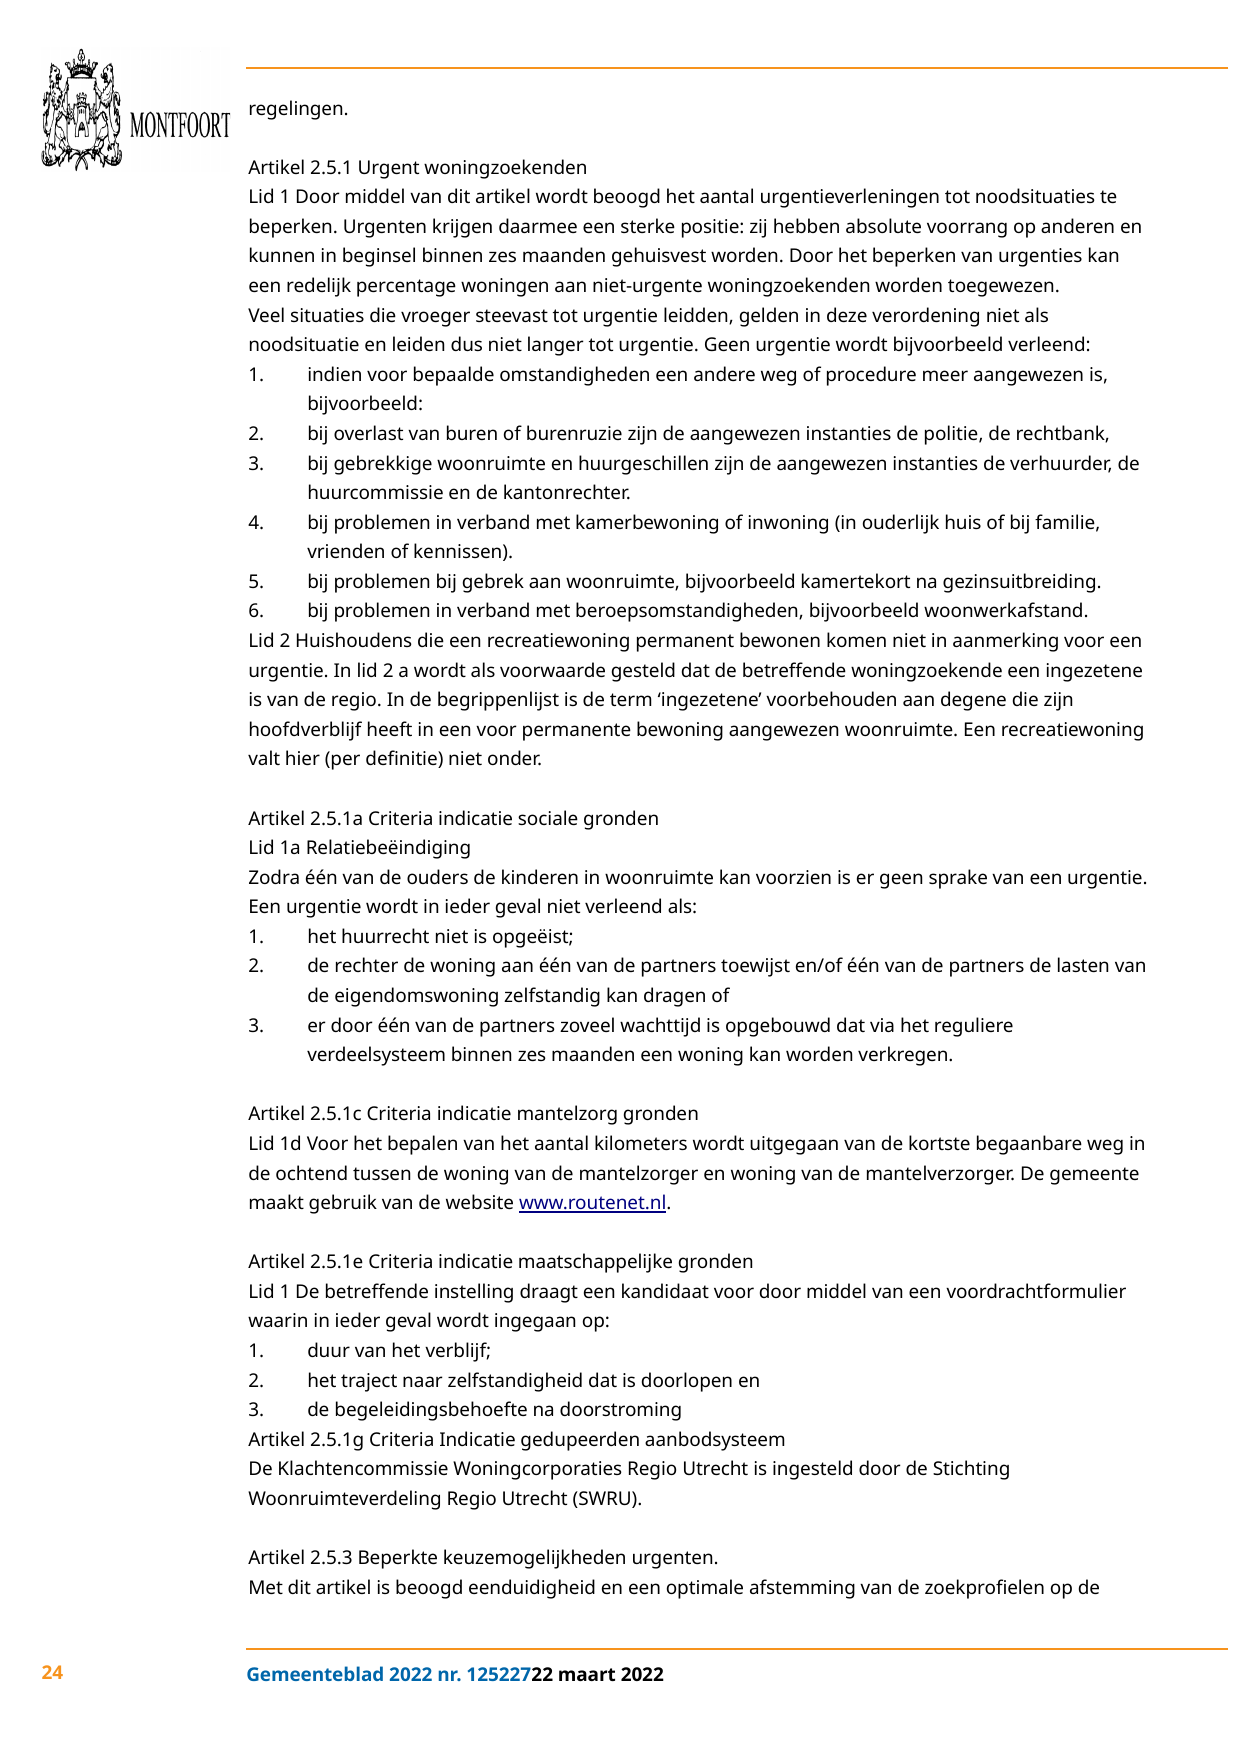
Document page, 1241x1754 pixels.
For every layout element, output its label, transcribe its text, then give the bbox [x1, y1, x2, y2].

text Artikel 2.5.1a Criteria indicatie sociale gronden [248, 805, 1152, 831]
list de begeleidingsbehoefte na doorstroming [248, 1396, 1152, 1422]
text Met dit artikel is beoogd eenduidigheid en een optimale afstemming van de zoekprofielen op de [248, 1574, 1152, 1600]
text Lid 2 Huishoudens die een recreatiewoning permanent bewonen komen niet in aanmerking voor een urgentie. In lid 2 a wordt als voorwaarde gesteld dat de betreffende woningzoekende een ingezetene is van de regio. In de begrippenlijst is de term ‘ingezetene’ voorbehouden aan degene die zijn hoofdverblijf heeft in een voor permanente bewoning aangewezen woonruimte. Een recreatiewoning valt hier (per definitie) niet onder. [248, 627, 1152, 771]
text regelingen. [248, 95, 1152, 121]
list het traject naar zelfstandigheid dat is doorlopen en [248, 1367, 1152, 1393]
text Artikel 2.5.1e Criteria indicatie maatschappelijke gronden [248, 1248, 1152, 1274]
list bij gebrekkige woonruimte en huurgeschillen zijn de aangewezen instanties de verhuurder, de huurcommissie en de kantonrechter. [248, 450, 1152, 505]
text Artikel 2.5.3 Beperkte keuzemogelijkheden urgenten. [248, 1544, 1152, 1570]
text Artikel 2.5.1g Criteria Indicatie gedupeerden aanbodsysteem [248, 1426, 1152, 1452]
list duur van het verblijf; [248, 1337, 1152, 1363]
text Veel situaties die vroeger steevast tot urgentie leidden, gelden in deze verordening niet als noodsituatie en leiden dus niet langer tot urgentie. Geen urgentie wordt bijvoorbeeld verleend: [248, 302, 1152, 357]
list bij problemen in verband met kamerbewoning of inwoning (in ouderlijk huis of bij familie, vrienden of kennissen). [248, 509, 1152, 564]
text Lid 1 De betreffende instelling draagt een kandidaat voor door middel van een voordrachtformulier waarin in ieder geval wordt ingegaan op: [248, 1278, 1152, 1333]
list bij overlast van buren of burenruzie zijn de aangewezen instanties de politie, de rechtbank, [248, 420, 1152, 446]
list bij problemen bij gebrek aan woonruimte, bijvoorbeeld kamertekort na gezinsuitbreiding. [248, 568, 1152, 594]
text Artikel 2.5.1 Urgent woningzoekenden [248, 154, 1152, 180]
text Een urgentie wordt in ieder geval niet verleend als: [248, 893, 1152, 919]
picture [41, 47, 231, 172]
text Lid 1 Door middel van dit artikel wordt beoogd het aantal urgentieverleningen tot noodsituaties te beperken. Urgenten krijgen daarmee een sterke positie: zij hebben absolute voorrang op anderen en kunnen in beginsel binnen zes maanden gehuisvest worden. Door het beperken van urgenties kan een redelijk percentage woningen aan niet-urgente woningzoekenden worden toegewezen. [248, 183, 1152, 298]
list indien voor bepaalde omstandigheden een andere weg of procedure meer aangewezen is, bijvoorbeeld: [248, 361, 1152, 416]
text Zodra één van de ouders de kinderen in woonruimte kan voorzien is er geen sprake van een urgentie. [248, 864, 1152, 890]
text Lid 1d Voor het bepalen van het aantal kilometers wordt uitgegaan van de kortste begaanbare weg in de ochtend tussen de woning van de mantelzorger en woning van de mantelverzorger. De gemeente maakt gebruik van de website www.routenet.nl. [248, 1130, 1152, 1215]
list het huurrecht niet is opgeëist; [248, 923, 1152, 949]
list de rechter de woning aan één van de partners toewijst en/of één van de partners de lasten van de eigendomswoning zelfstandig kan dragen of [248, 953, 1152, 1008]
text Lid 1a Relatiebeëindiging [248, 834, 1152, 860]
list er door één van de partners zoveel wachttijd is opgebouwd dat via het reguliere verdeelsysteem binnen zes maanden een woning kan worden verkregen. [248, 1012, 1152, 1067]
text Artikel 2.5.1c Criteria indicatie mantelzorg gronden [248, 1101, 1152, 1126]
list bij problemen in verband met beroepsomstandigheden, bijvoorbeeld woonwerkafstand. [248, 598, 1152, 623]
text De Klachtencommissie Woningcorporaties Regio Utrecht is ingesteld door de Stichting Woonruimteverdeling Regio Utrecht (SWRU). [248, 1456, 1152, 1511]
